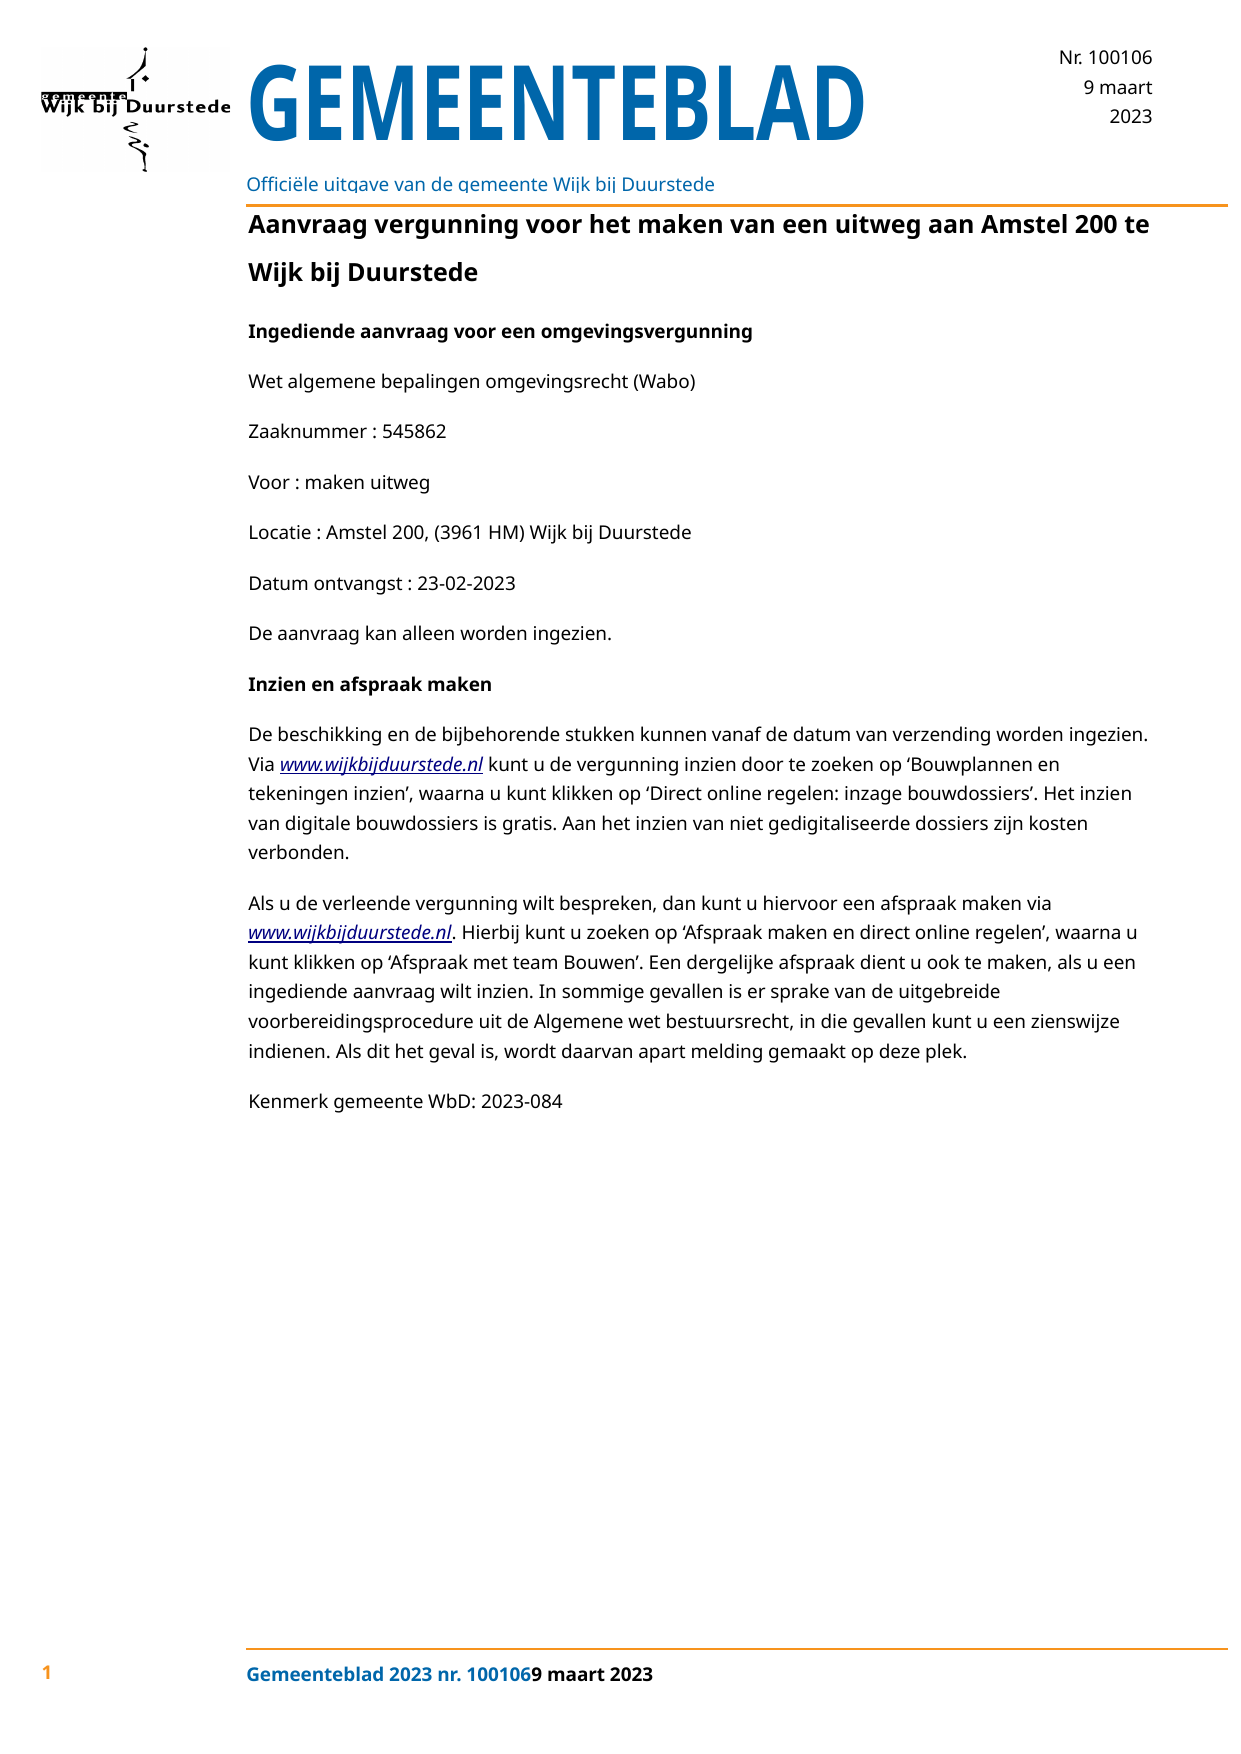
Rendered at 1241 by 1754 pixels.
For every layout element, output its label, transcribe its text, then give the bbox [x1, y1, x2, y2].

text De aanvraag kan alleen worden ingezien. [248, 620, 1152, 646]
text Datum ontvangst : 23-02-2023 [248, 570, 1152, 596]
text Voor : maken uitweg [248, 469, 1152, 495]
picture [41, 47, 231, 172]
text Als u de verleende vergunning wilt bespreken, dan kunt u hiervoor een afspraak maken via www.wijkbijduurstede.nl. Hierbij kunt u zoeken op ‘Afspraak maken en direct online regelen’, waarna u kunt klikken op ‘Afspraak met team Bouwen’. Een dergelijke afspraak dient u ook te maken, als u een ingediende aanvraag wilt inzien. In sommige gevallen is er sprake van de uitgebreide voorbereidingsprocedure uit de Algemene wet bestuursrecht, in die gevallen kunt u een zienswijze indienen. Als dit het geval is, wordt daarvan apart melding gemaakt op deze plek. [248, 890, 1152, 1064]
text Locatie : Amstel 200, (3961 HM) Wijk bij Duurstede [248, 519, 1152, 545]
text De beschikking en de bijbehorende stukken kunnen vanaf de datum van verzending worden ingezien. Via www.wijkbijduurstede.nl kunt u de vergunning inzien door te zoeken op ‘Bouwplannen en tekeningen inzien’, waarna u kunt klikken op ‘Direct online regelen: inzage bouwdossiers’. Het inzien van digitale bouwdossiers is gratis. Aan het inzien van niet gedigitaliseerde dossiers zijn kosten verbonden. [248, 721, 1152, 865]
text Aanvraag vergunning voor het maken van een uitweg aan Amstel 200 te Wijk bij Duurstede [248, 207, 1152, 288]
text Inzien en afspraak maken [248, 671, 1152, 697]
text Wet algemene bepalingen omgevingsrecht (Wabo) [248, 368, 1152, 394]
text Kenmerk gemeente WbD: 2023-084 [248, 1088, 1152, 1114]
text Zaaknummer : 545862 [248, 419, 1152, 444]
text Ingediende aanvraag voor een omgevingsvergunning [248, 318, 1152, 344]
